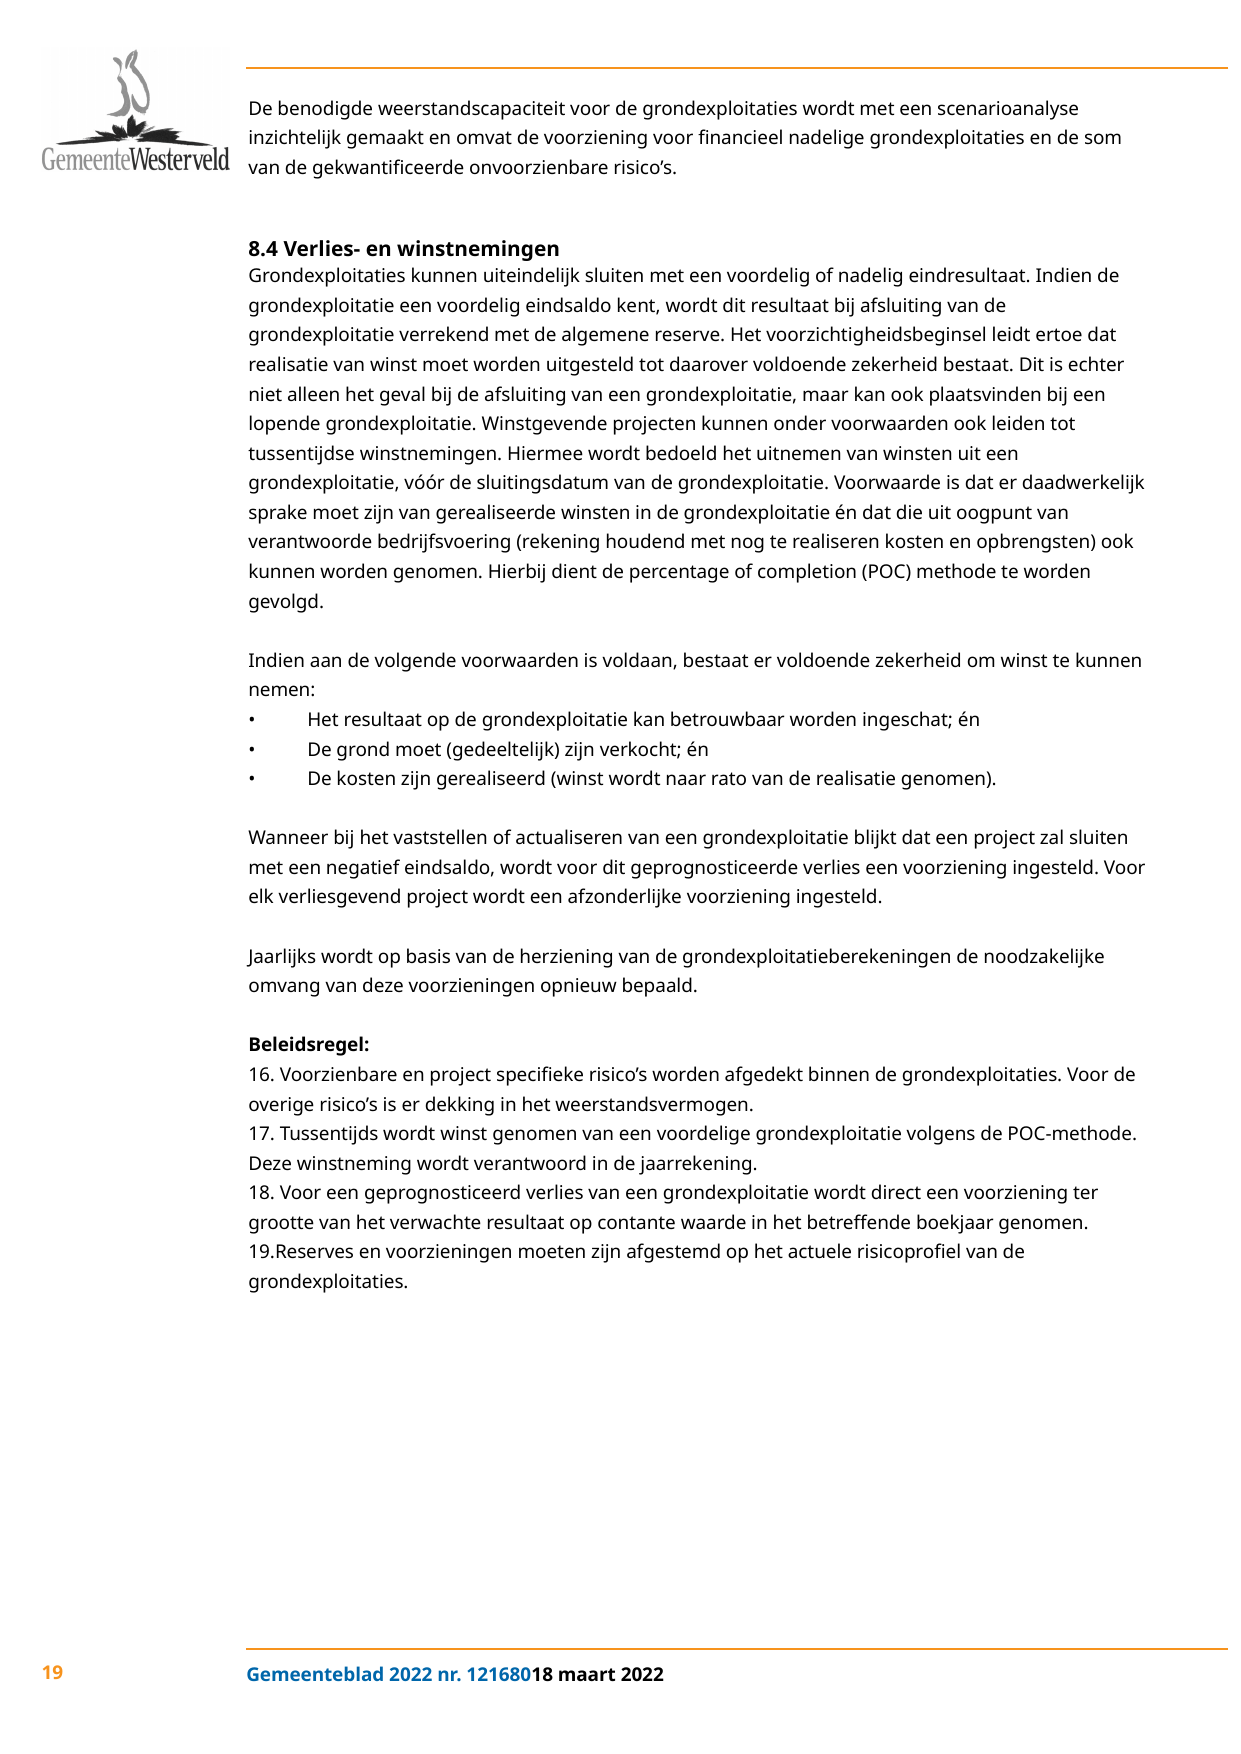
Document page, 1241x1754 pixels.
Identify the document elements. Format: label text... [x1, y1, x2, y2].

text Jaarlijks wordt op basis van de herziening van de grondexploitatieberekeningen de noodzakelijke omvang van deze voorzieningen opnieuw bepaald. [248, 943, 1152, 998]
text De benodigde weerstandscapaciteit voor de grondexploitaties wordt met een scenarioanalyse inzichtelijk gemaakt en omvat de voorziening voor financieel nadelige grondexploitaties en de som van de gekwantificeerde onvoorzienbare risico’s. [248, 95, 1152, 180]
picture [41, 47, 231, 172]
text 19.Reserves en voorzieningen moeten zijn afgestemd op het actuele risicoprofiel van de grondexploitaties. [248, 1239, 1152, 1294]
text 17. Tussentijds wordt winst genomen van een voordelige grondexploitatie volgens de POC-methode. Deze winstneming wordt verantwoord in de jaarrekening. [248, 1120, 1152, 1176]
text 18. Voor een geprognosticeerd verlies van een grondexploitatie wordt direct een voorziening ter grootte van het verwachte resultaat op contante waarde in het betreffende boekjaar genomen. [248, 1179, 1152, 1235]
text Grondexploitaties kunnen uiteindelijk sluiten met een voordelig of nadelig eindresultaat. Indien de grondexploitatie een voordelig eindsaldo kent, wordt dit resultaat bij afsluiting van de grondexploitatie verrekend met de algemene reserve. Het voorzichtigheidsbeginsel leidt ertoe dat realisatie van winst moet worden uitgesteld tot daarover voldoende zekerheid bestaat. Dit is echter niet alleen het geval bij de afsluiting van een grondexploitatie, maar kan ook plaatsvinden bij een lopende grondexploitatie. Winstgevende projecten kunnen onder voorwaarden ook leiden tot tussentijdse winstnemingen. Hiermee wordt bedoeld het uitnemen van winsten uit een grondexploitatie, vóór de sluitingsdatum van de grondexploitatie. Voorwaarde is dat er daadwerkelijk sprake moet zijn van gerealiseerde winsten in de grondexploitatie én dat die uit oogpunt van verantwoorde bedrijfsvoering (rekening houdend met nog te realiseren kosten en opbrengsten) ook kunnen worden genomen. Hierbij dient de percentage of completion (POC) methode te worden gevolgd. [248, 262, 1152, 613]
text Beleidsregel: [248, 1032, 1152, 1057]
text Wanneer bij het vaststellen of actualiseren van een grondexploitatie blijkt dat een project zal sluiten met een negatief eindsaldo, wordt voor dit geprognosticeerde verlies een voorziening ingesteld. Voor elk verliesgevend project wordt een afzonderlijke voorziening ingesteld. [248, 824, 1152, 909]
list Het resultaat op de grondexploitatie kan betrouwbaar worden ingeschat; én [248, 706, 1152, 732]
text Indien aan de volgende voorwaarden is voldaan, bestaat er voldoende zekerheid om winst te kunnen nemen: [248, 647, 1152, 702]
text 8.4 Verlies- en winstnemingen [248, 234, 1152, 262]
text 16. Voorzienbare en project specifieke risico’s worden afgedekt binnen de grondexploitaties. Voor de overige risico’s is er dekking in het weerstandsvermogen. [248, 1061, 1152, 1116]
list De kosten zijn gerealiseerd (winst wordt naar rato van de realisatie genomen). [248, 765, 1152, 791]
list De grond moet (gedeeltelijk) zijn verkocht; én [248, 736, 1152, 761]
